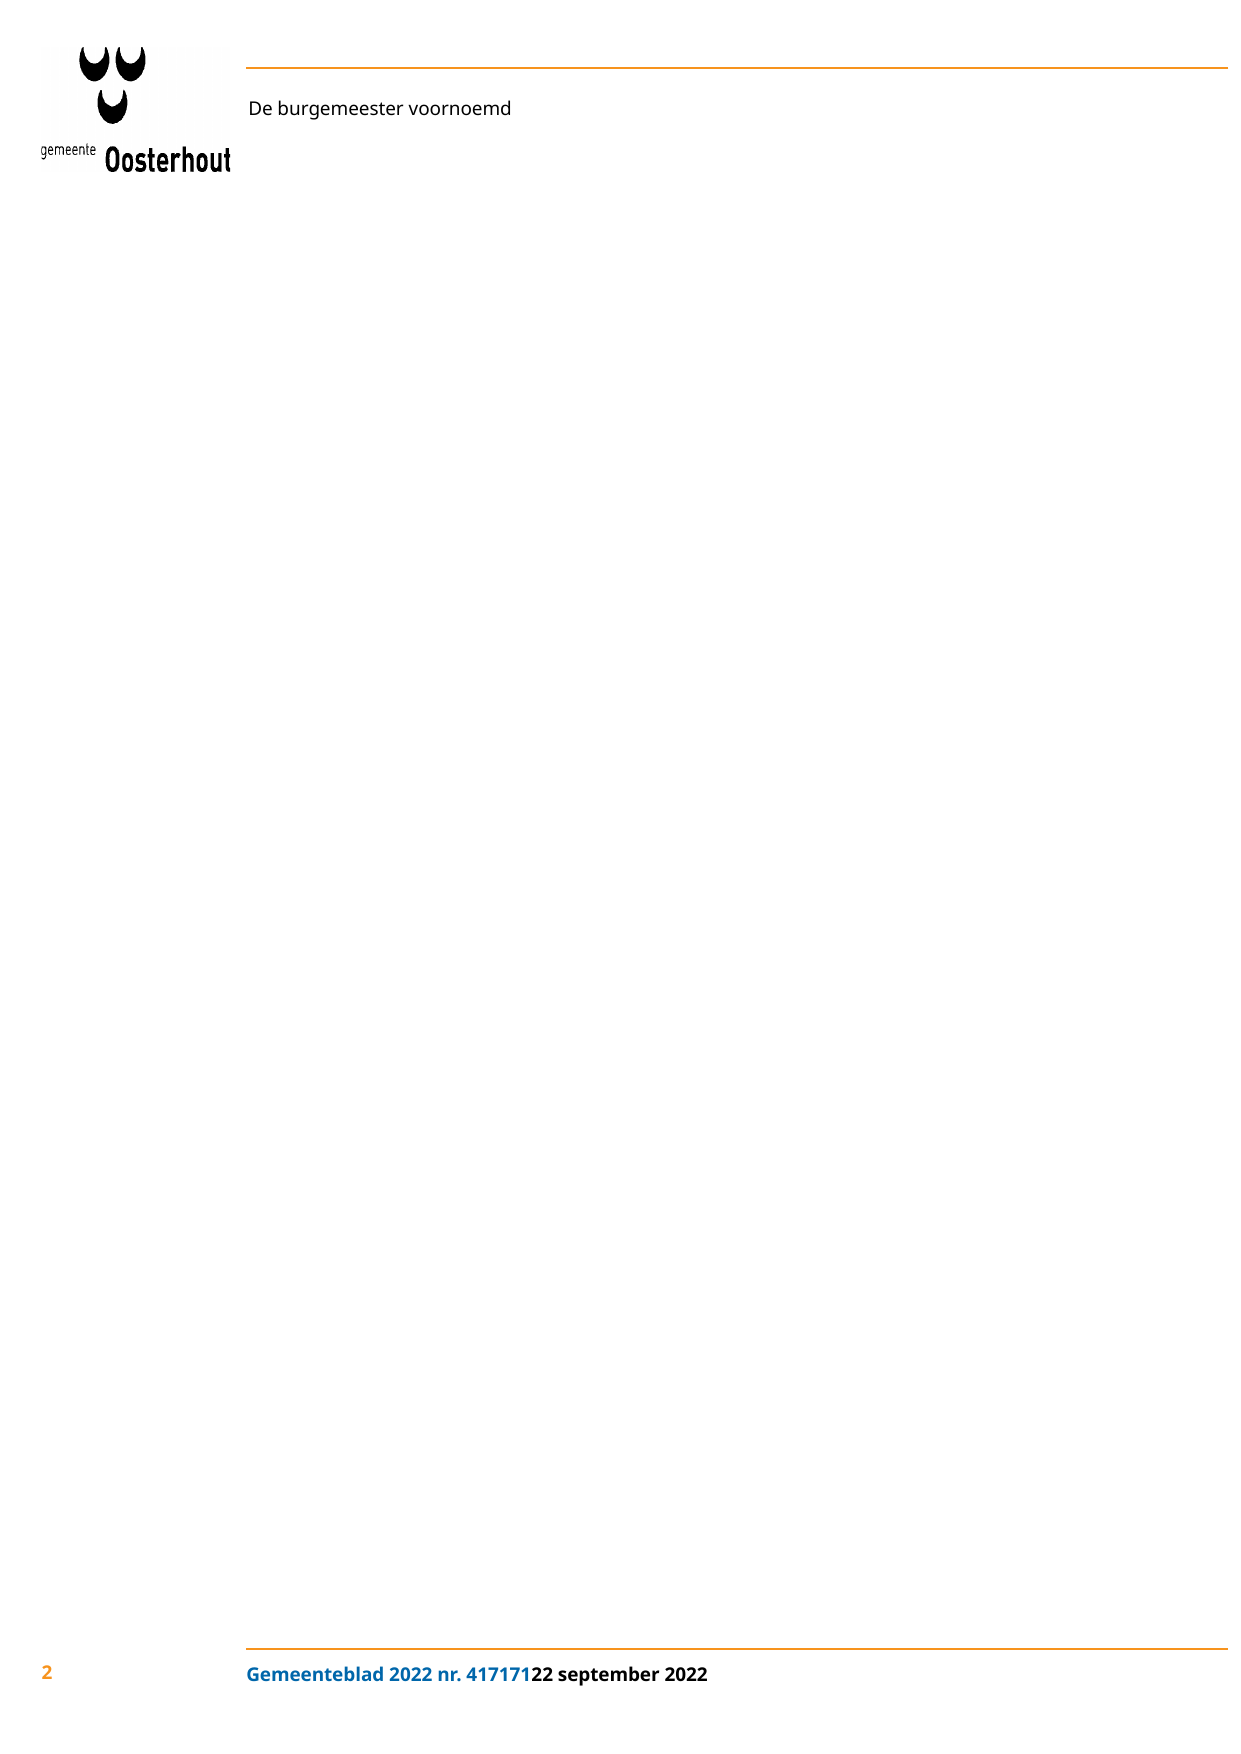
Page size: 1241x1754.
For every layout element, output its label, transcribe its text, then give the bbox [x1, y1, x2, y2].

text De burgemeester voornoemd [248, 95, 1152, 121]
picture [41, 47, 231, 172]
